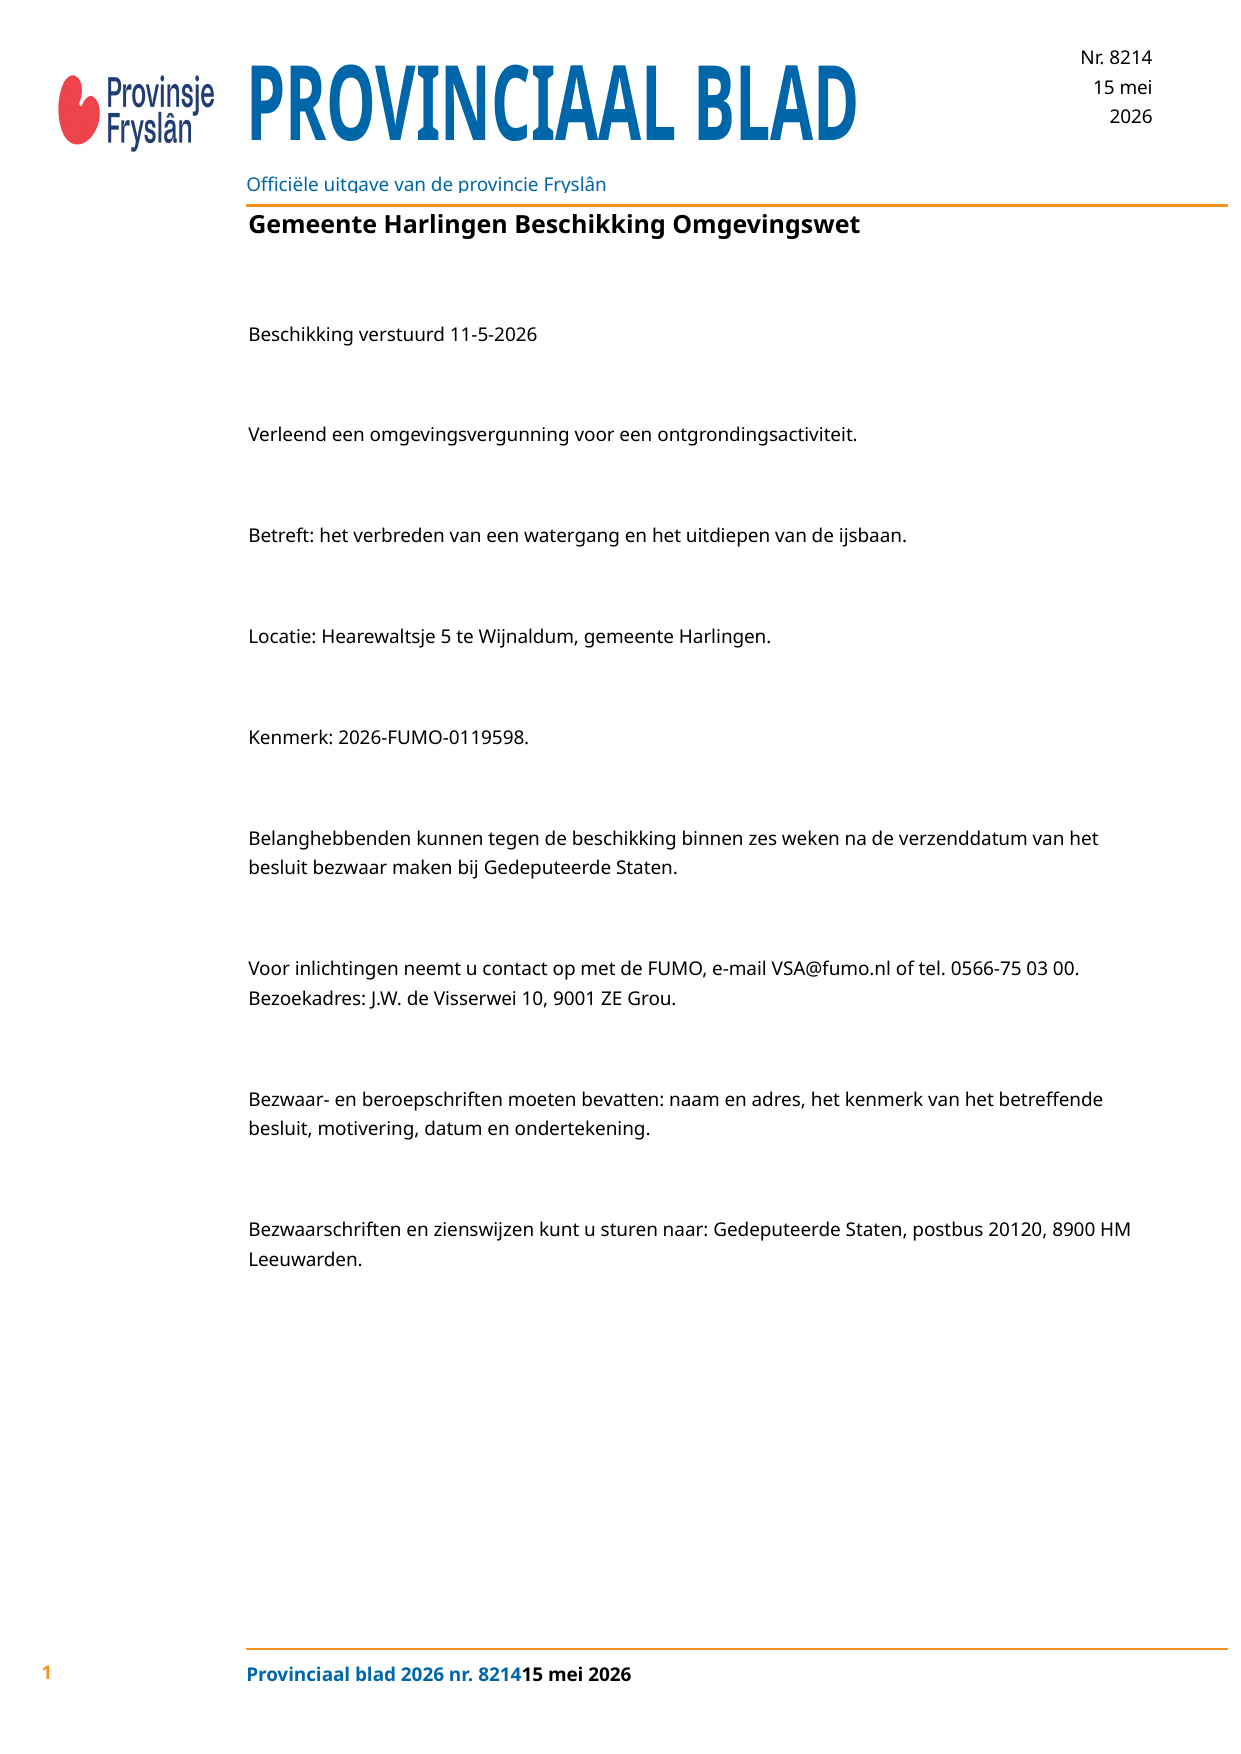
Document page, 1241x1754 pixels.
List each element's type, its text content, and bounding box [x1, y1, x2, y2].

text Locatie: Hearewaltsje 5 te Wijnaldum, gemeente Harlingen. [248, 623, 1152, 649]
text Belanghebbenden kunnen tegen de beschikking binnen zes weken na de verzenddatum van het besluit bezwaar maken bij Gedeputeerde Staten. [248, 825, 1152, 880]
text Beschikking verstuurd 11-5-2026 [248, 321, 1152, 346]
text Bezwaar- en beroepschriften moeten bevatten: naam en adres, het kenmerk van het betreffende besluit, motivering, datum en ondertekening. [248, 1086, 1152, 1141]
text Betreft: het verbreden van een watergang en het uitdiepen van de ijsbaan. [248, 522, 1152, 548]
text Gemeente Harlingen Beschikking Omgevingswet [248, 207, 1152, 241]
picture [41, 47, 231, 172]
text Voor inlichtingen neemt u contact op met de FUMO, e-mail VSA@fumo.nl of tel. 0566-75 03 00. Bezoekadres: J.W. de Visserwei 10, 9001 ZE Grou. [248, 955, 1152, 1011]
text Kenmerk: 2026-FUMO-0119598. [248, 724, 1152, 750]
text Verleend een omgevingsvergunning voor een ontgrondingsactiviteit. [248, 422, 1152, 447]
text Bezwaarschriften en zienswijzen kunt u sturen naar: Gedeputeerde Staten, postbus 20120, 8900 HM Leeuwarden. [248, 1216, 1152, 1271]
